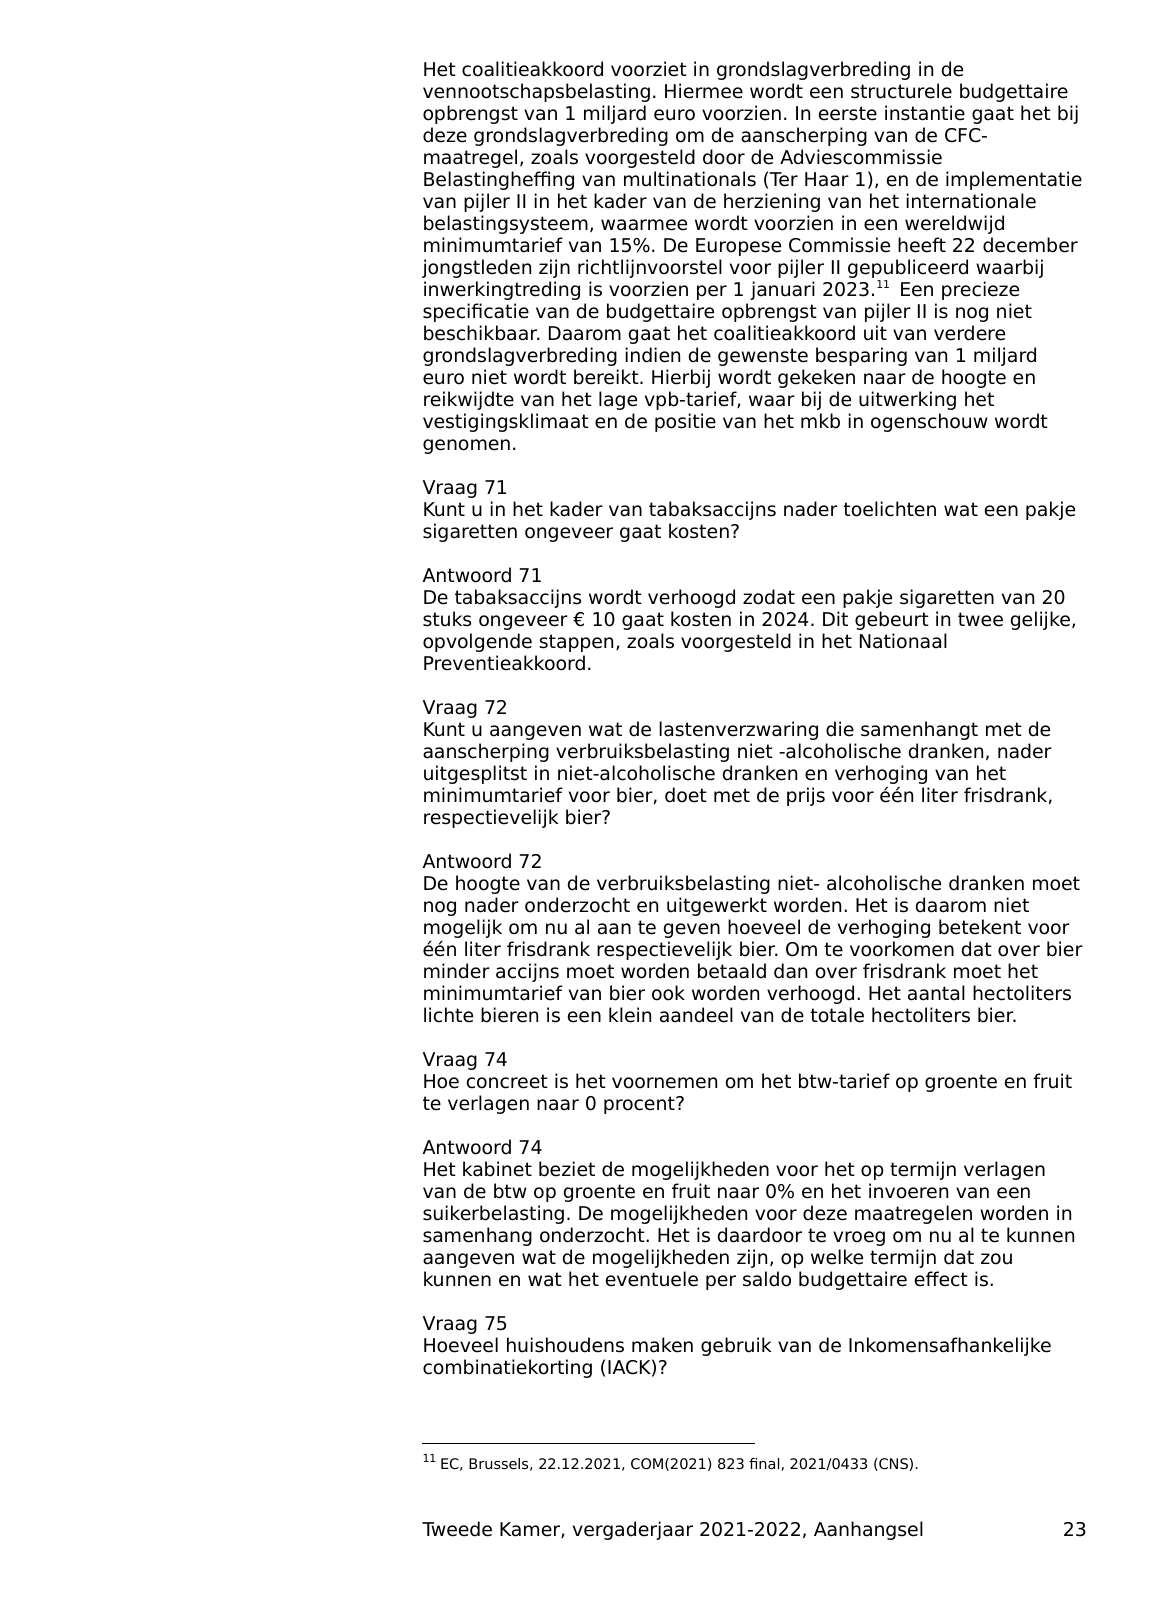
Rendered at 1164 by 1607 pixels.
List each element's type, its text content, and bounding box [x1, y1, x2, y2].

text Vraag 72 [422, 697, 1087, 719]
text Antwoord 72 [422, 851, 1087, 873]
text Hoeveel huishoudens maken gebruik van de Inkomensafhankelijke combinatiekorting (IACK)? [422, 1335, 1087, 1379]
text Het coalitieakkoord voorziet in grondslagverbreding in de vennootschapsbelasting. Hiermee wordt een structurele budgettaire opbrengst van 1 miljard euro voorzien. In eerste instantie gaat het bij deze grondslagverbreding om de aanscherping van de CFC-maatregel, zoals voorgesteld door de Adviescommissie Belastingheffing van multinationals (Ter Haar 1), en de implementatie van pijler II in het kader van de herziening van het internationale belastingsysteem, waarmee wordt voorzien in een wereldwijd minimumtarief van 15%. De Europese Commissie heeft 22 december jongstleden zijn richtlijnvoorstel voor pijler II gepubliceerd waarbij inwerkingtreding is voorzien per 1 januari 2023. Een precieze specificatie van de budgettaire opbrengst van pijler II is nog niet beschikbaar. Daarom gaat het coalitieakkoord uit van verdere grondslagverbreding indien de gewenste besparing van 1 miljard euro niet wordt bereikt. Hierbij wordt gekeken naar de hoogte en reikwijdte van het lage vpb-tarief, waar bij de uitwerking het vestigingsklimaat en de positie van het mkb in ogenschouw wordt genomen. [422, 59, 1087, 455]
text EC, Brussels, 22.12.2021, COM(2021) 823 final, 2021/0433 (CNS). [422, 1452, 1087, 1474]
text Vraag 71 [422, 477, 1087, 499]
text Kunt u aangeven wat de lastenverzwaring die samenhangt met de aanscherping verbruiksbelasting niet -alcoholische dranken, nader uitgesplitst in niet-alcoholische dranken en verhoging van het minimumtarief voor bier, doet met de prijs voor één liter frisdrank, respectievelijk bier? [422, 719, 1087, 829]
text De hoogte van de verbruiksbelasting niet- alcoholische dranken moet nog nader onderzocht en uitgewerkt worden. Het is daarom niet mogelijk om nu al aan te geven hoeveel de verhoging betekent voor één liter frisdrank respectievelijk bier. Om te voorkomen dat over bier minder accijns moet worden betaald dan over frisdrank moet het minimumtarief van bier ook worden verhoogd. Het aantal hectoliters lichte bieren is een klein aandeel van de totale hectoliters bier. [422, 873, 1087, 1027]
text Vraag 74 [422, 1049, 1087, 1071]
text Antwoord 74 [422, 1137, 1087, 1159]
text Vraag 75 [422, 1313, 1087, 1335]
text De tabaksaccijns wordt verhoogd zodat een pakje sigaretten van 20 stuks ongeveer € 10 gaat kosten in 2024. Dit gebeurt in twee gelijke, opvolgende stappen, zoals voorgesteld in het Nationaal Preventieakkoord. [422, 587, 1087, 675]
text Kunt u in het kader van tabaksaccijns nader toelichten wat een pakje sigaretten ongeveer gaat kosten? [422, 499, 1087, 543]
text Antwoord 71 [422, 565, 1087, 587]
text Hoe concreet is het voornemen om het btw-tarief op groente en fruit te verlagen naar 0 procent? [422, 1071, 1087, 1115]
text Het kabinet beziet de mogelijkheden voor het op termijn verlagen van de btw op groente en fruit naar 0% en het invoeren van een suikerbelasting. De mogelijkheden voor deze maatregelen worden in samenhang onderzocht. Het is daardoor te vroeg om nu al te kunnen aangeven wat de mogelijkheden zijn, op welke termijn dat zou kunnen en wat het eventuele per saldo budgettaire effect is. [422, 1159, 1087, 1291]
